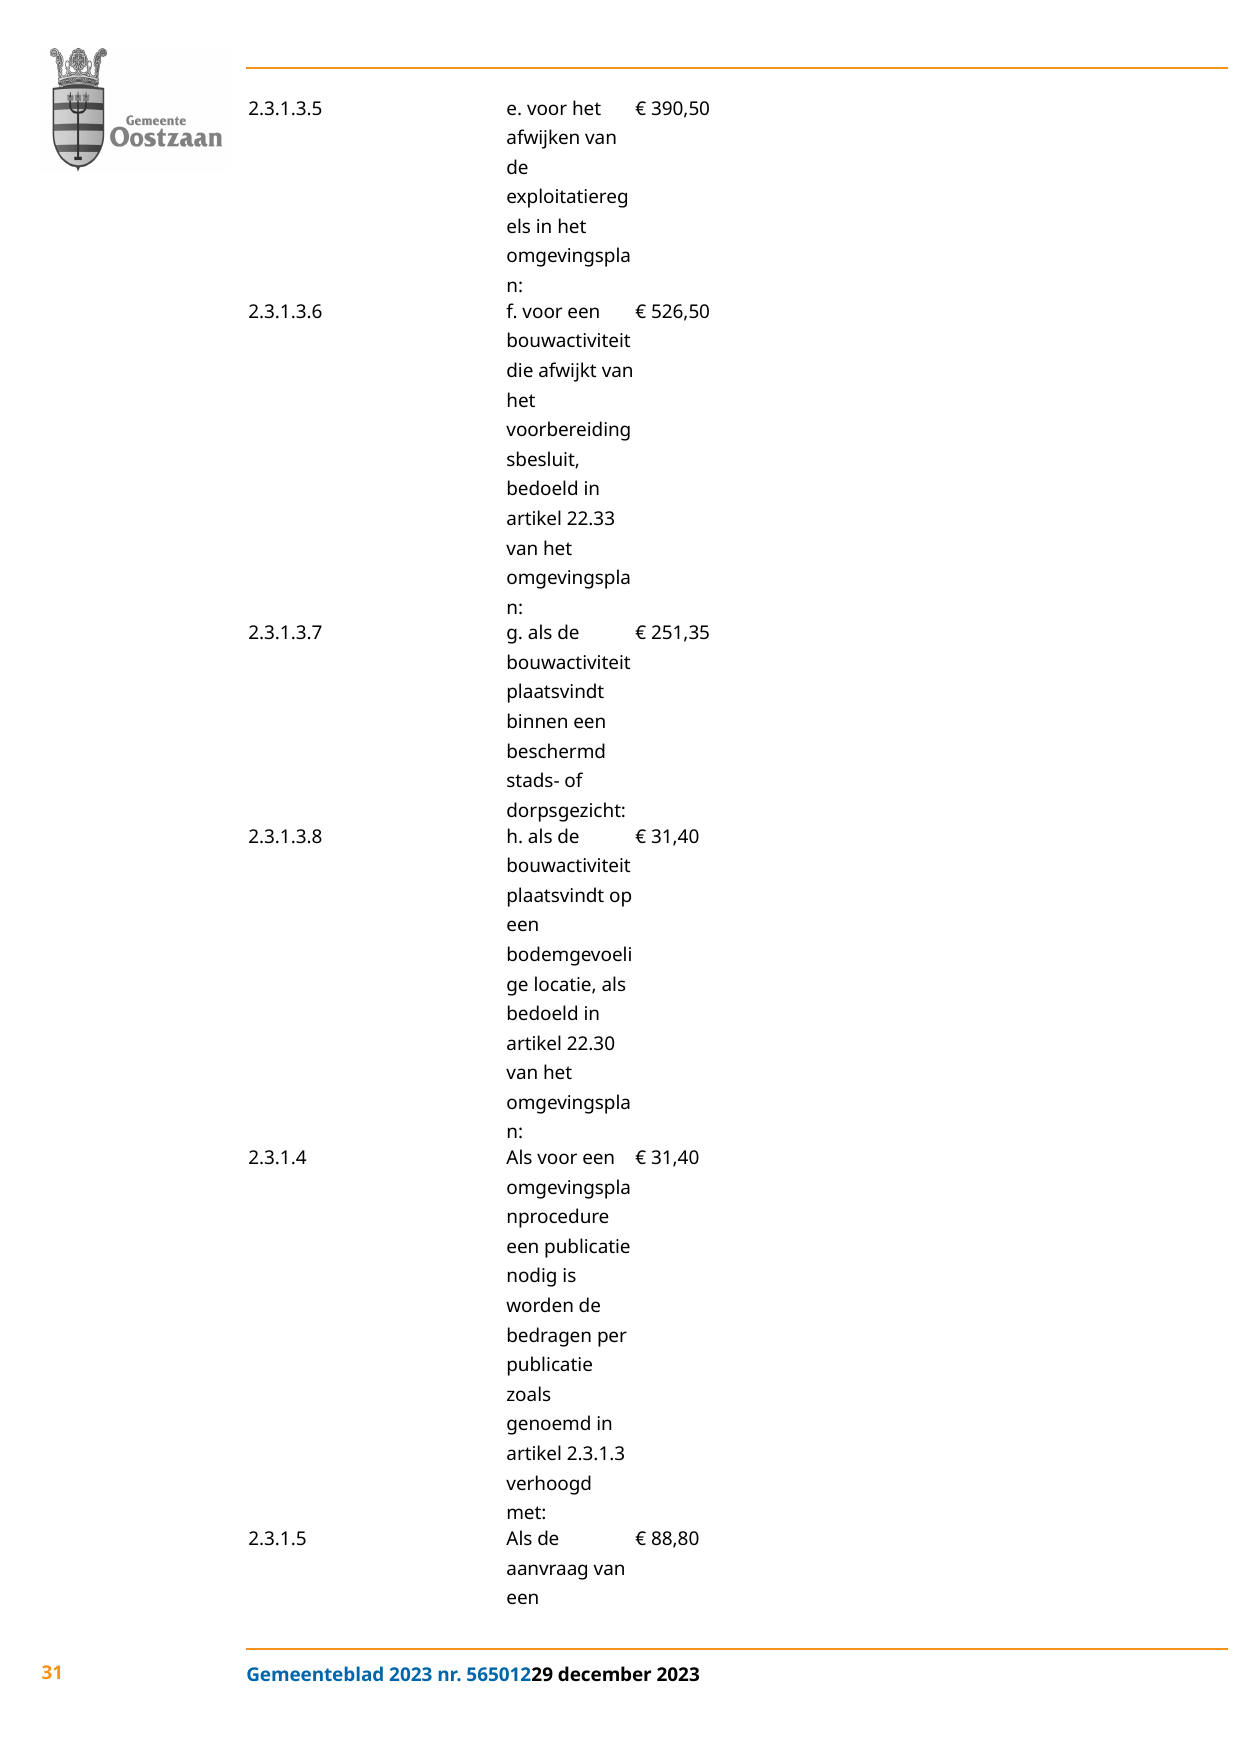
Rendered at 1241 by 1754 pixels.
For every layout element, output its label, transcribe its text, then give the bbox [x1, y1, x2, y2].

table_cell 2.3.1.4 [248, 1144, 506, 1525]
table_cell € 251,35 [635, 620, 893, 823]
table_cell € 390,50 [635, 95, 893, 298]
table_cell 2.3.1.3.7 [248, 620, 506, 823]
table_cell [894, 95, 1152, 298]
table_cell [894, 298, 1152, 619]
table_cell € 526,50 [635, 298, 893, 619]
table_cell € 31,40 [635, 823, 893, 1144]
table_cell € 88,80 [635, 1525, 893, 1610]
table_cell Als voor een omgevingsplanprocedure een publicatie nodig is worden de bedragen per publicatie zoals genoemd in artikel 2.3.1.3 verhoogd met: [506, 1144, 635, 1525]
table_cell [894, 823, 1152, 1144]
table_cell f. voor een bouwactiviteit die afwijkt van het voorbereidingsbesluit, bedoeld in artikel 22.33 van het omgevingsplan: [506, 298, 635, 619]
picture [41, 47, 231, 172]
table_cell 2.3.1.3.8 [248, 823, 506, 1144]
table_cell g. als de bouwactiviteit plaatsvindt binnen een beschermd stads- of dorpsgezicht: [506, 620, 635, 823]
table_cell Als de aanvraag van een [506, 1525, 635, 1610]
table_cell [894, 620, 1152, 823]
table_cell 2.3.1.3.5 [248, 95, 506, 298]
table_cell [894, 1525, 1152, 1610]
table_cell 2.3.1.5 [248, 1525, 506, 1610]
table_cell h. als de bouwactiviteit plaatsvindt op een bodemgevoelige locatie, als bedoeld in artikel 22.30 van het omgevingsplan: [506, 823, 635, 1144]
table_cell 2.3.1.3.6 [248, 298, 506, 619]
table_cell [894, 1144, 1152, 1525]
table_cell € 31,40 [635, 1144, 893, 1525]
table_cell e. voor het afwijken van de exploitatieregels in het omgevingsplan: [506, 95, 635, 298]
